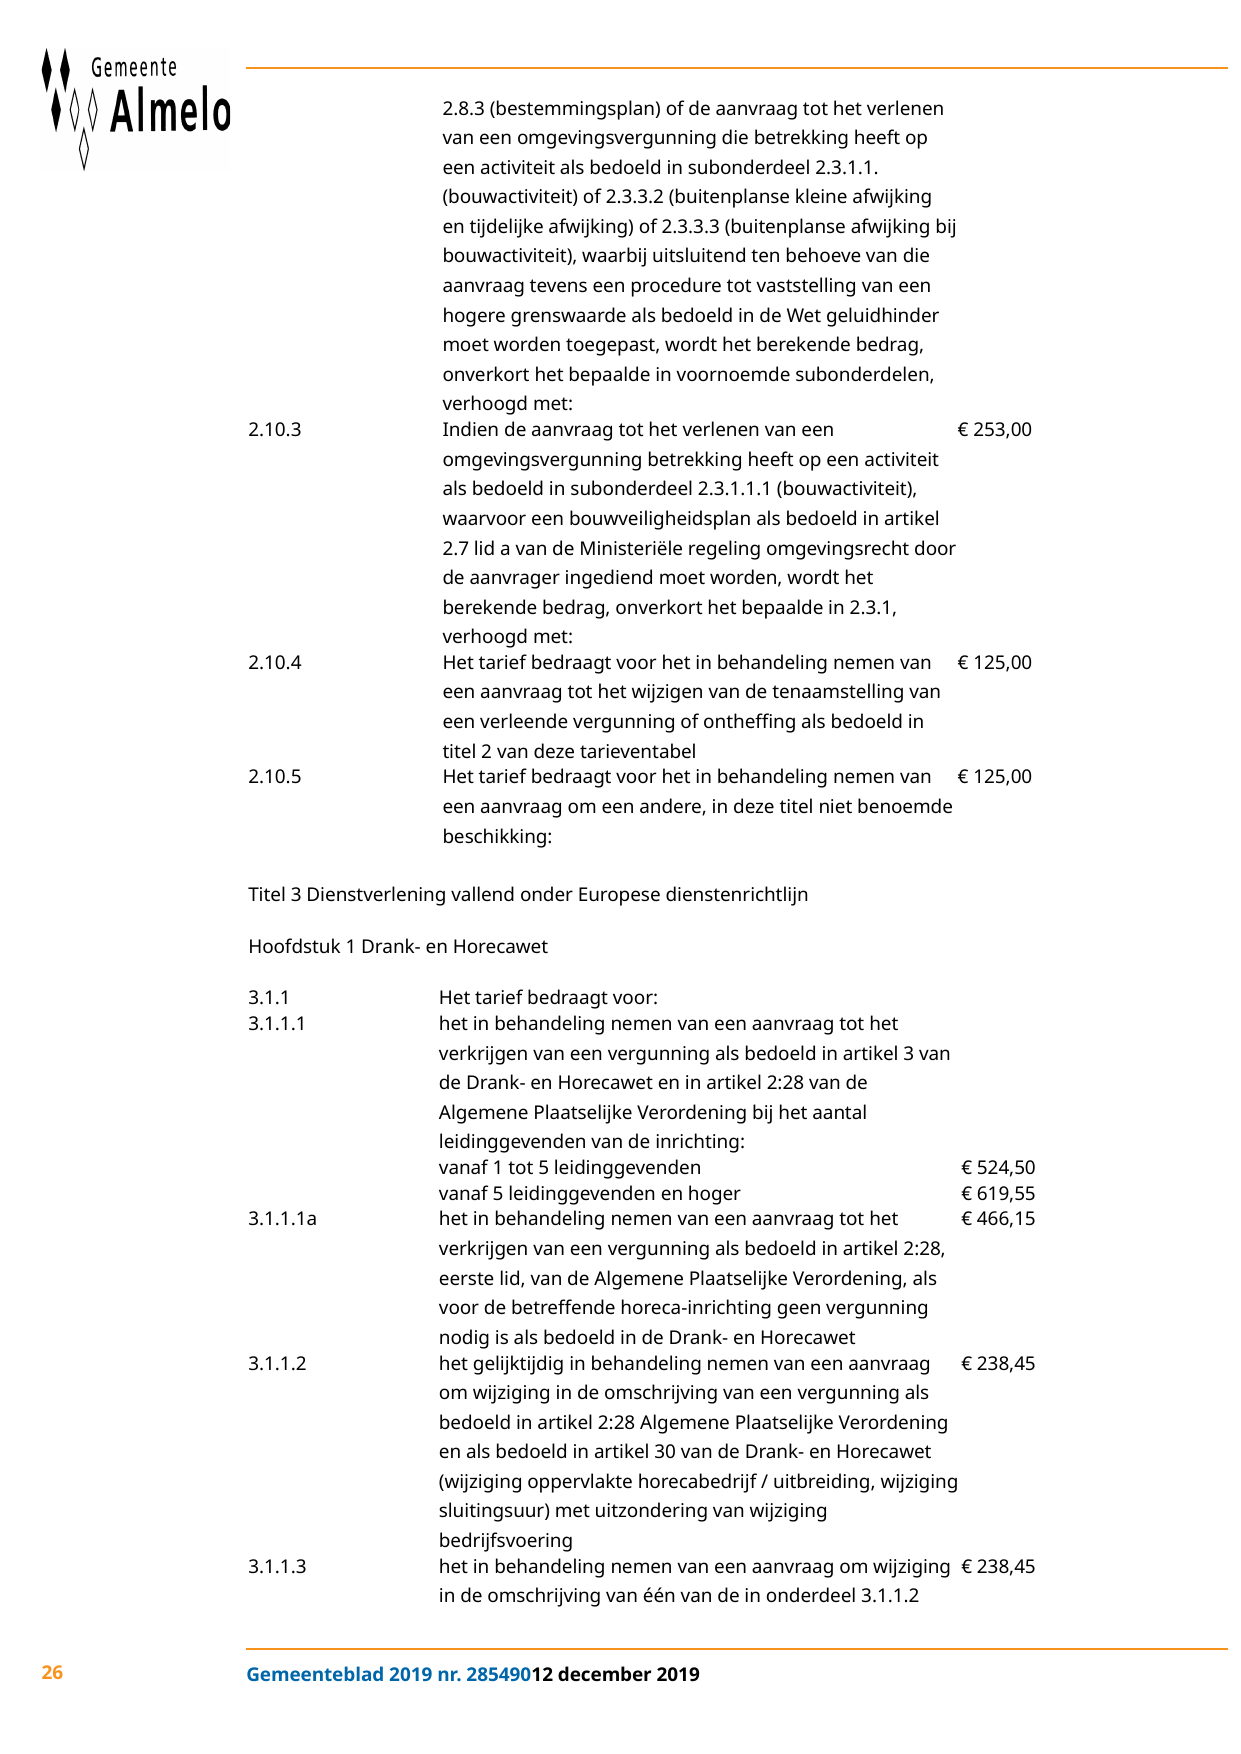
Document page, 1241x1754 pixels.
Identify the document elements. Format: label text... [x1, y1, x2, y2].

table_cell € 253,00 [958, 416, 1152, 649]
table_cell € 466,15 [961, 1206, 1152, 1350]
table_cell Het tarief bedraagt voor het in behandeling nemen van een aanvraag tot het wijzigen van de tenaamstelling van een verleende vergunning of ontheffing als bedoeld in titel 2 van deze tarieventabel [442, 649, 957, 764]
table_cell 3.1.1.3 [248, 1553, 439, 1608]
table_cell [439, 907, 961, 933]
table_cell [248, 907, 439, 933]
table_cell 3.1.1.1 [248, 1010, 439, 1154]
table_cell het in behandeling nemen van een aanvraag om wijziging in de omschrijving van één van de in onderdeel 3.1.1.2 [439, 1553, 961, 1608]
table_cell [961, 907, 1152, 933]
table_cell Hoofdstuk 1 Drank- en Horecawet [248, 933, 961, 959]
table_cell vanaf 1 tot 5 leidinggevenden [439, 1154, 961, 1180]
table_cell Indien de aanvraag tot het verlenen van een omgevingsvergunning betrekking heeft op een activiteit als bedoeld in subonderdeel 2.3.1.1.1 (bouwactiviteit), waarvoor een bouwveiligheidsplan als bedoeld in artikel 2.7 lid a van de Ministeriële regeling omgevingsrecht door de aanvrager ingediend moet worden, wordt het berekende bedrag, onverkort het bepaalde in 2.3.1, verhoogd met: [442, 416, 957, 649]
table_cell 2.10.3 [248, 416, 442, 649]
table_cell € 125,00 [958, 764, 1152, 848]
table_cell Het tarief bedraagt voor: [439, 984, 961, 1010]
table_cell [248, 1154, 439, 1180]
table_cell [961, 933, 1152, 959]
table_cell 3.1.1 [248, 984, 439, 1010]
table_header Titel 3 Dienstverlening vallend onder Europese dienstenrichtlijn [248, 881, 961, 907]
table_cell 2.8.3 (bestemmingsplan) of de aanvraag tot het verlenen van een omgevingsvergunning die betrekking heeft op een activiteit als bedoeld in subonderdeel 2.3.1.1. (bouwactiviteit) of 2.3.3.2 (buitenplanse kleine afwijking en tijdelijke afwijking) of 2.3.3.3 (buitenplanse afwijking bij bouwactiviteit), waarbij uitsluitend ten behoeve van die aanvraag tevens een procedure tot vaststelling van een hogere grenswaarde als bedoeld in de Wet geluidhinder moet worden toegepast, wordt het berekende bedrag, onverkort het bepaalde in voornoemde subonderdelen, verhoogd met: [442, 95, 957, 416]
table_cell € 238,45 [961, 1350, 1152, 1553]
table_cell 2.10.5 [248, 764, 442, 848]
table_cell [439, 959, 961, 984]
table_cell € 524,50 [961, 1154, 1152, 1180]
table_cell het in behandeling nemen van een aanvraag tot het verkrijgen van een vergunning als bedoeld in artikel 3 van de Drank- en Horecawet en in artikel 2:28 van de Algemene Plaatselijke Verordening bij het aantal leidinggevenden van de inrichting: [439, 1010, 961, 1154]
table_cell 3.1.1.2 [248, 1350, 439, 1553]
table_cell [961, 984, 1152, 1010]
table_cell 2.10.4 [248, 649, 442, 764]
table_header [961, 881, 1152, 907]
table_cell Het tarief bedraagt voor het in behandeling nemen van een aanvraag om een andere, in deze titel niet benoemde beschikking: [442, 764, 957, 848]
table_cell 3.1.1.1a [248, 1206, 439, 1350]
table_cell € 238,45 [961, 1553, 1152, 1608]
table_cell [248, 95, 442, 416]
table_cell het in behandeling nemen van een aanvraag tot het verkrijgen van een vergunning als bedoeld in artikel 2:28, eerste lid, van de Algemene Plaatselijke Verordening, als voor de betreffende horeca-inrichting geen vergunning nodig is als bedoeld in de Drank- en Horecawet [439, 1206, 961, 1350]
table_cell [248, 959, 439, 984]
table_cell € 619,55 [961, 1180, 1152, 1206]
table_cell € 125,00 [958, 649, 1152, 764]
picture [41, 47, 231, 172]
table_cell [961, 959, 1152, 984]
table_cell het gelijktijdig in behandeling nemen van een aanvraag om wijziging in de omschrijving van een vergunning als bedoeld in artikel 2:28 Algemene Plaatselijke Verordening en als bedoeld in artikel 30 van de Drank- en Horecawet (wijziging oppervlakte horecabedrijf / uitbreiding, wijziging sluitingsuur) met uitzondering van wijziging bedrijfsvoering [439, 1350, 961, 1553]
table_cell vanaf 5 leidinggevenden en hoger [439, 1180, 961, 1206]
table_cell [958, 95, 1152, 416]
table_cell [961, 1010, 1152, 1154]
table_cell [248, 1180, 439, 1206]
